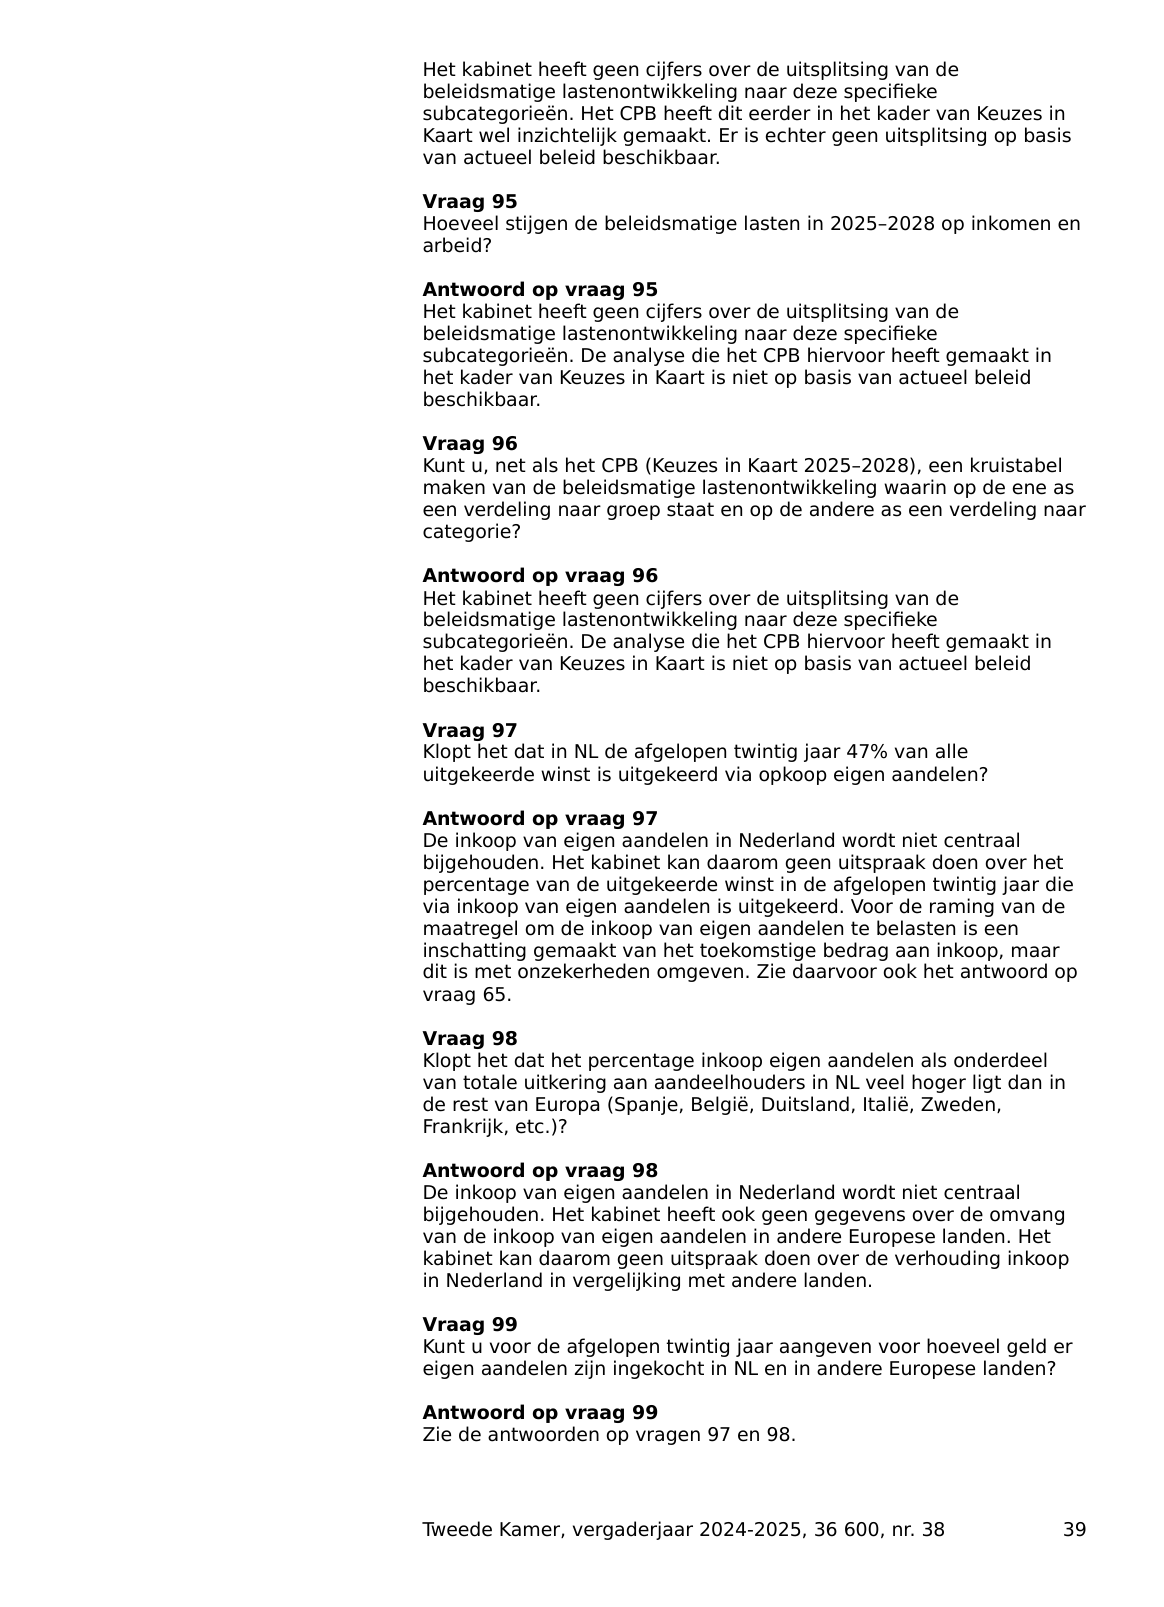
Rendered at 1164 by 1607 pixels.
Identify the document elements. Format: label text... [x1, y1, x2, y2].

text Vraag 96 [422, 433, 1087, 455]
text Antwoord op vraag 95 [422, 279, 1087, 301]
text Het kabinet heeft geen cijfers over de uitsplitsing van de beleidsmatige lastenontwikkeling naar deze specifieke subcategorieën. De analyse die het CPB hiervoor heeft gemaakt in het kader van Keuzes in Kaart is niet op basis van actueel beleid beschikbaar. [422, 587, 1087, 697]
text De inkoop van eigen aandelen in Nederland wordt niet centraal bijgehouden. Het kabinet heeft ook geen gegevens over de omvang van de inkoop van eigen aandelen in andere Europese landen. Het kabinet kan daarom geen uitspraak doen over de verhouding inkoop in Nederland in vergelijking met andere landen. [422, 1182, 1087, 1292]
text Klopt het dat het percentage inkoop eigen aandelen als onderdeel van totale uitkering aan aandeelhouders in NL veel hoger ligt dan in de rest van Europa (Spanje, België, Duitsland, Italië, Zweden, Frankrijk, etc.)? [422, 1049, 1087, 1137]
text Vraag 95 [422, 191, 1087, 213]
text Vraag 98 [422, 1028, 1087, 1049]
text Kunt u voor de afgelopen twintig jaar aangeven voor hoeveel geld er eigen aandelen zijn ingekocht in NL en in andere Europese landen? [422, 1336, 1087, 1380]
text Antwoord op vraag 99 [422, 1402, 1087, 1424]
text Antwoord op vraag 97 [422, 808, 1087, 829]
text Klopt het dat in NL de afgelopen twintig jaar 47% van alle uitgekeerde winst is uitgekeerd via opkoop eigen aandelen? [422, 741, 1087, 785]
text Antwoord op vraag 98 [422, 1160, 1087, 1182]
text De inkoop van eigen aandelen in Nederland wordt niet centraal bijgehouden. Het kabinet kan daarom geen uitspraak doen over het percentage van de uitgekeerde winst in de afgelopen twintig jaar die via inkoop van eigen aandelen is uitgekeerd. Voor de raming van de maatregel om de inkoop van eigen aandelen te belasten is een inschatting gemaakt van het toekomstige bedrag aan inkoop, maar dit is met onzekerheden omgeven. Zie daarvoor ook het antwoord op vraag 65. [422, 829, 1087, 1005]
text Vraag 97 [422, 719, 1087, 741]
text Het kabinet heeft geen cijfers over de uitsplitsing van de beleidsmatige lastenontwikkeling naar deze specifieke subcategorieën. De analyse die het CPB hiervoor heeft gemaakt in het kader van Keuzes in Kaart is niet op basis van actueel beleid beschikbaar. [422, 301, 1087, 411]
text Kunt u, net als het CPB (Keuzes in Kaart 2025–2028), een kruistabel maken van de beleidsmatige lastenontwikkeling waarin op de ene as een verdeling naar groep staat en op de andere as een verdeling naar categorie? [422, 455, 1087, 543]
text Hoeveel stijgen de beleidsmatige lasten in 2025–2028 op inkomen en arbeid? [422, 213, 1087, 257]
text Zie de antwoorden op vragen 97 en 98. [422, 1424, 1087, 1446]
text Vraag 99 [422, 1314, 1087, 1336]
text Antwoord op vraag 96 [422, 565, 1087, 587]
text Het kabinet heeft geen cijfers over de uitsplitsing van de beleidsmatige lastenontwikkeling naar deze specifieke subcategorieën. Het CPB heeft dit eerder in het kader van Keuzes in Kaart wel inzichtelijk gemaakt. Er is echter geen uitsplitsing op basis van actueel beleid beschikbaar. [422, 59, 1087, 169]
